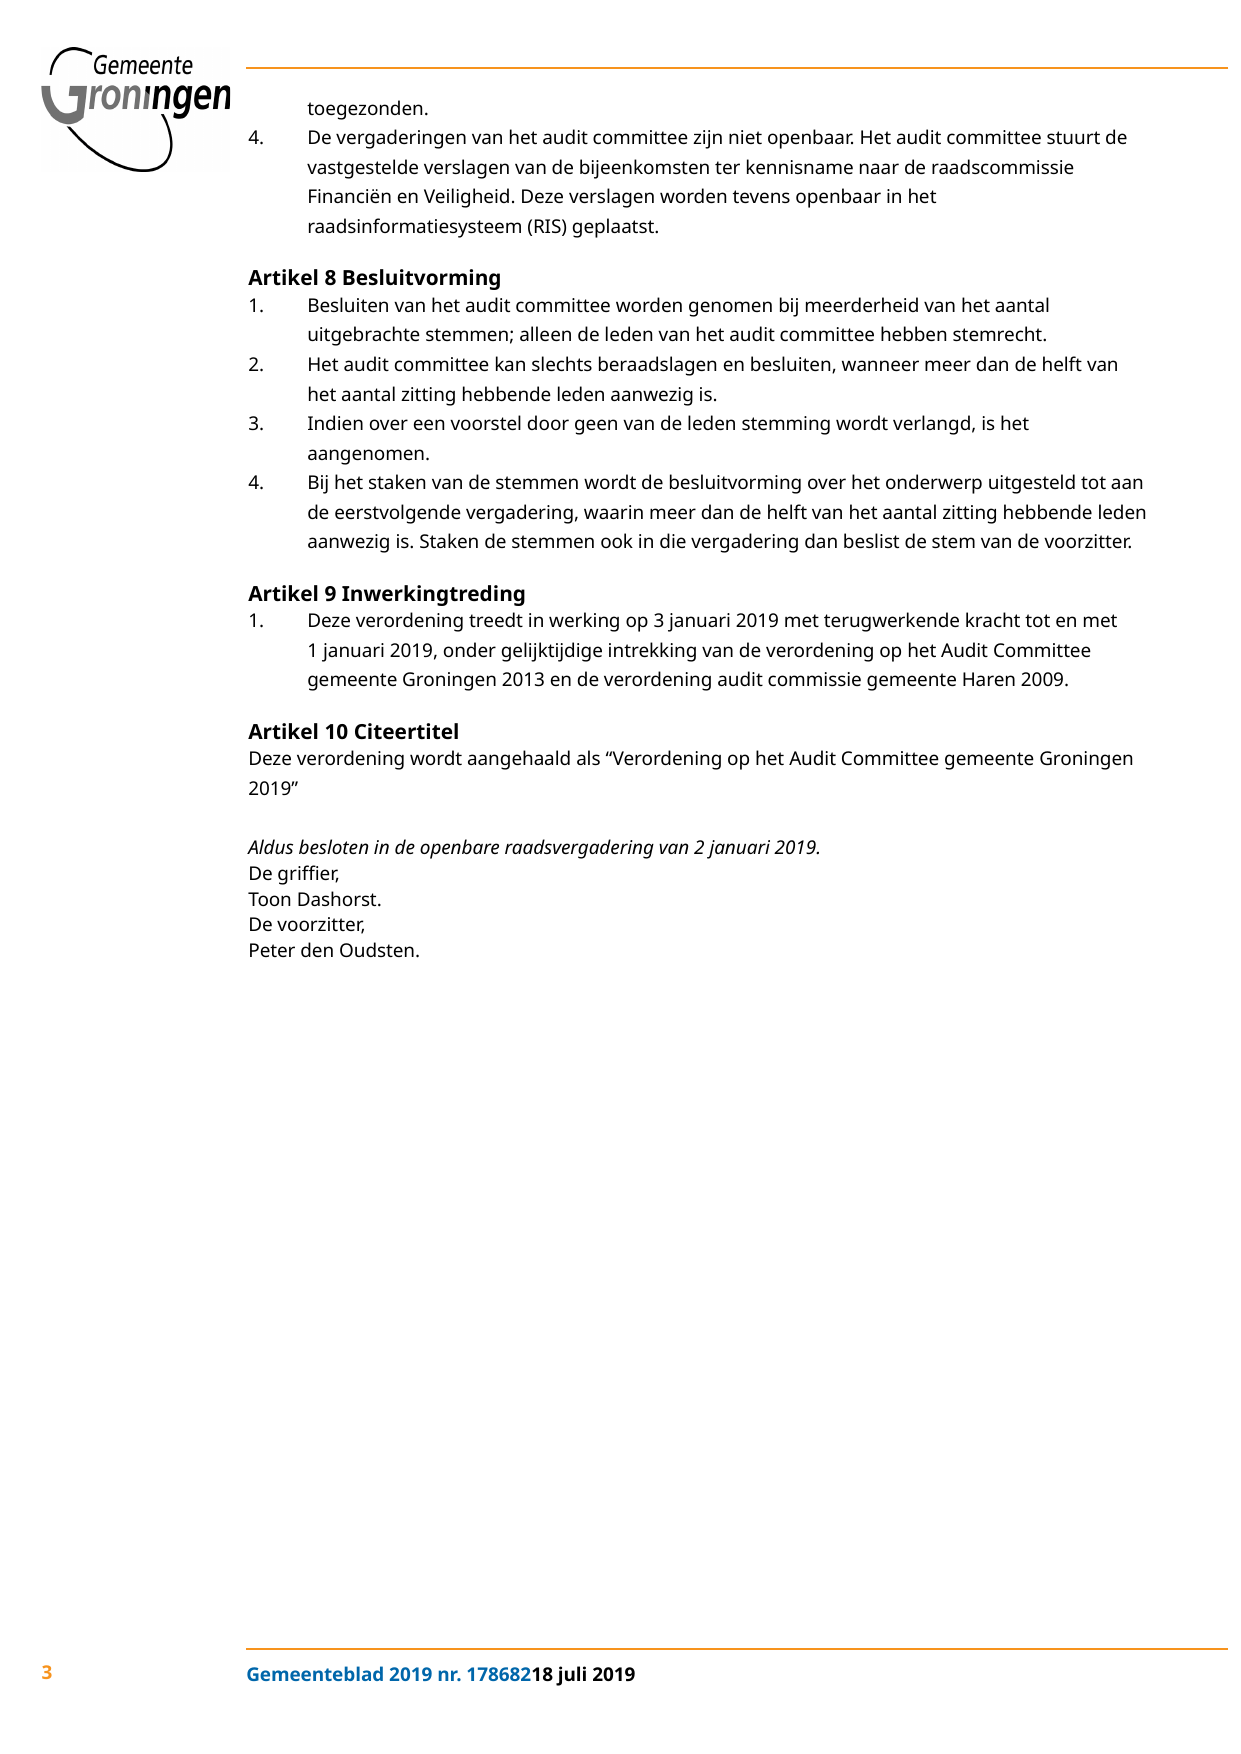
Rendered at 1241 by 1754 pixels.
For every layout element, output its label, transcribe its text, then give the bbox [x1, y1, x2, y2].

text Artikel 10 Citeertitel [248, 717, 1152, 746]
text Aldus besloten in de openbare raadsvergadering van 2 januari 2019. [248, 834, 1152, 860]
text Toon Dashorst. [248, 886, 1152, 911]
list Het audit committee kan slechts beraadslagen en besluiten, wanneer meer dan de helft van het aantal zitting hebbende leden aanwezig is. [248, 351, 1152, 406]
list Besluiten van het audit committee worden genomen bij meerderheid van het aantal uitgebrachte stemmen; alleen de leden van het audit committee hebben stemrecht. [248, 292, 1152, 347]
text Deze verordening wordt aangehaald als “Verordening op het Audit Committee gemeente Groningen 2019” [248, 746, 1152, 801]
list Indien over een voorstel door geen van de leden stemming wordt verlangd, is het aangenomen. [248, 410, 1152, 466]
list Deze verordening treedt in werking op 3 januari 2019 met terugwerkende kracht tot en met 1 januari 2019, onder gelijktijdige intrekking van de verordening op het Audit Committee gemeente Groningen 2013 en de verordening audit commissie gemeente Haren 2009. [248, 607, 1152, 692]
text Peter den Oudsten. [248, 937, 1152, 963]
text De griffier, [248, 860, 1152, 886]
list toegezonden. [248, 95, 1152, 121]
text De voorzitter, [248, 911, 1152, 937]
text Artikel 8 Besluitvorming [248, 263, 1152, 292]
list De vergaderingen van het audit committee zijn niet openbaar. Het audit committee stuurt de vastgestelde verslagen van de bijeenkomsten ter kennisname naar de raadscommissie Financiën en Veiligheid. Deze verslagen worden tevens openbaar in het raadsinformatiesysteem (RIS) geplaatst. [248, 124, 1152, 239]
list Bij het staken van de stemmen wordt de besluitvorming over het onderwerp uitgesteld tot aan de eerstvolgende vergadering, waarin meer dan de helft van het aantal zitting hebbende leden aanwezig is. Staken de stemmen ook in die vergadering dan beslist de stem van de voorzitter. [248, 469, 1152, 554]
text Artikel 9 Inwerkingtreding [248, 579, 1152, 607]
picture [41, 47, 231, 172]
